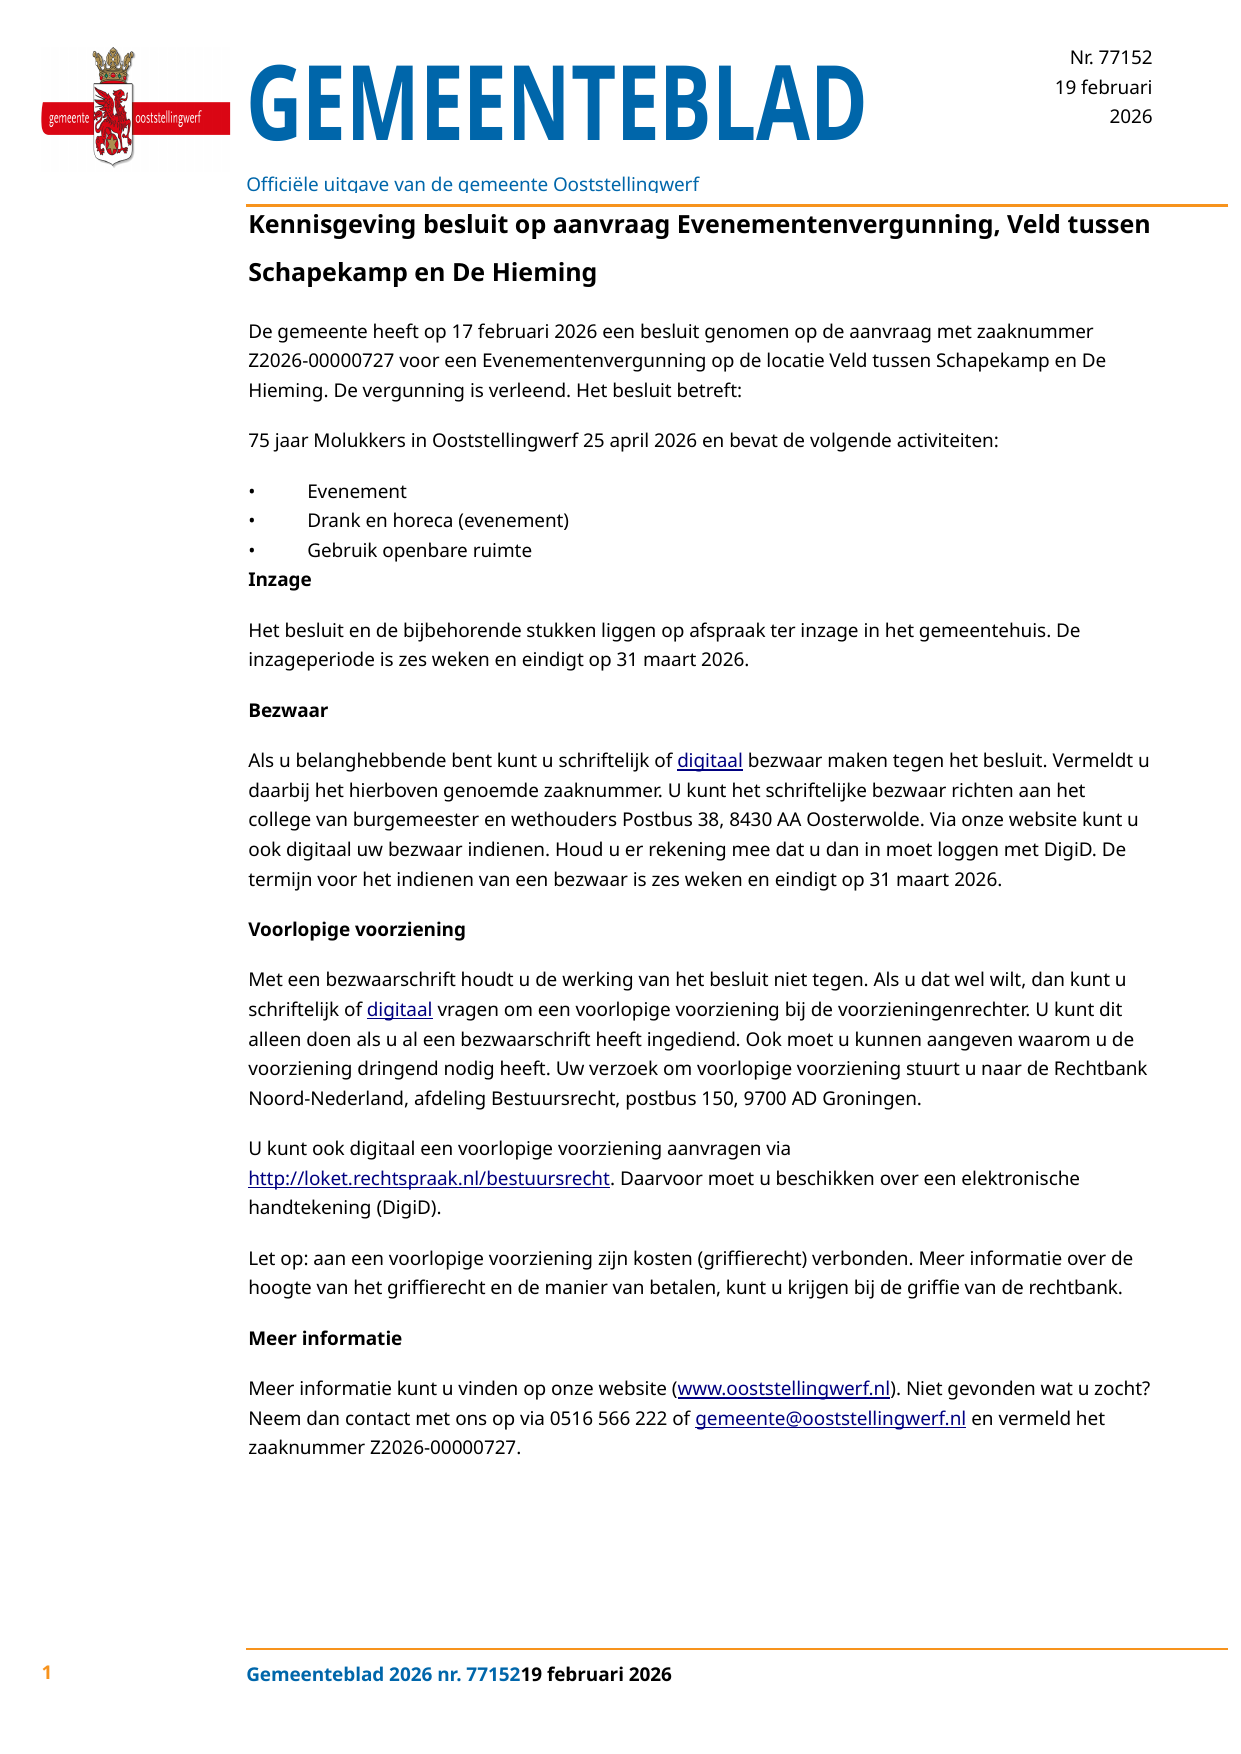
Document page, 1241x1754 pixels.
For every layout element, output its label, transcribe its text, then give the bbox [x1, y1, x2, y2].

list Gebruik openbare ruimte [248, 537, 1152, 563]
text U kunt ook digitaal een voorlopige voorziening aanvragen via http://loket.rechtspraak.nl/bestuursrecht. Daarvoor moet u beschikken over een elektronische handtekening (DigiD). [248, 1135, 1152, 1220]
text De gemeente heeft op 17 februari 2026 een besluit genomen op de aanvraag met zaaknummer Z2026-00000727 voor een Evenementenvergunning op de locatie Veld tussen Schapekamp en De Hieming. De vergunning is verleend. Het besluit betreft: [248, 318, 1152, 403]
text Bezwaar [248, 697, 1152, 723]
text Meer informatie kunt u vinden op onze website (www.ooststellingwerf.nl). Niet gevonden wat u zocht? Neem dan contact met ons op via 0516 566 222 of gemeente@ooststellingwerf.nl en vermeld het zaaknummer Z2026-00000727. [248, 1375, 1152, 1460]
text Meer informatie [248, 1325, 1152, 1351]
text Voorlopige voorziening [248, 916, 1152, 942]
text 75 jaar Molukkers in Ooststellingwerf 25 april 2026 en bevat de volgende activiteiten: [248, 427, 1152, 453]
text Kennisgeving besluit op aanvraag Evenementenvergunning, Veld tussen Schapekamp en De Hieming [248, 207, 1152, 288]
list Evenement [248, 478, 1152, 504]
text Met een bezwaarschrift houdt u de werking van het besluit niet tegen. Als u dat wel wilt, dan kunt u schriftelijk of digitaal vragen om een voorlopige voorziening bij de voorzieningenrechter. U kunt dit alleen doen als u al een bezwaarschrift heeft ingediend. Ook moet u kunnen aangeven waarom u de voorziening dringend nodig heeft. Uw verzoek om voorlopige voorziening stuurt u naar de Rechtbank Noord-Nederland, afdeling Bestuursrecht, postbus 150, 9700 AD Groningen. [248, 967, 1152, 1111]
text Als u belanghebbende bent kunt u schriftelijk of digitaal bezwaar maken tegen het besluit. Vermeldt u daarbij het hierboven genoemde zaaknummer. U kunt het schriftelijke bezwaar richten aan het college van burgemeester en wethouders Postbus 38, 8430 AA Oosterwolde. Via onze website kunt u ook digitaal uw bezwaar indienen. Houd u er rekening mee dat u dan in moet loggen met DigiD. De termijn voor het indienen van een bezwaar is zes weken en eindigt op 31 maart 2026. [248, 747, 1152, 892]
text Let op: aan een voorlopige voorziening zijn kosten (griffierecht) verbonden. Meer informatie over de hoogte van het griffierecht en de manier van betalen, kunt u krijgen bij de griffie van de rechtbank. [248, 1245, 1152, 1300]
picture [41, 47, 231, 172]
text Inzage [248, 567, 1152, 592]
list Drank en horeca (evenement) [248, 507, 1152, 533]
text Het besluit en de bijbehorende stukken liggen op afspraak ter inzage in het gemeentehuis. De inzageperiode is zes weken en eindigt op 31 maart 2026. [248, 617, 1152, 672]
